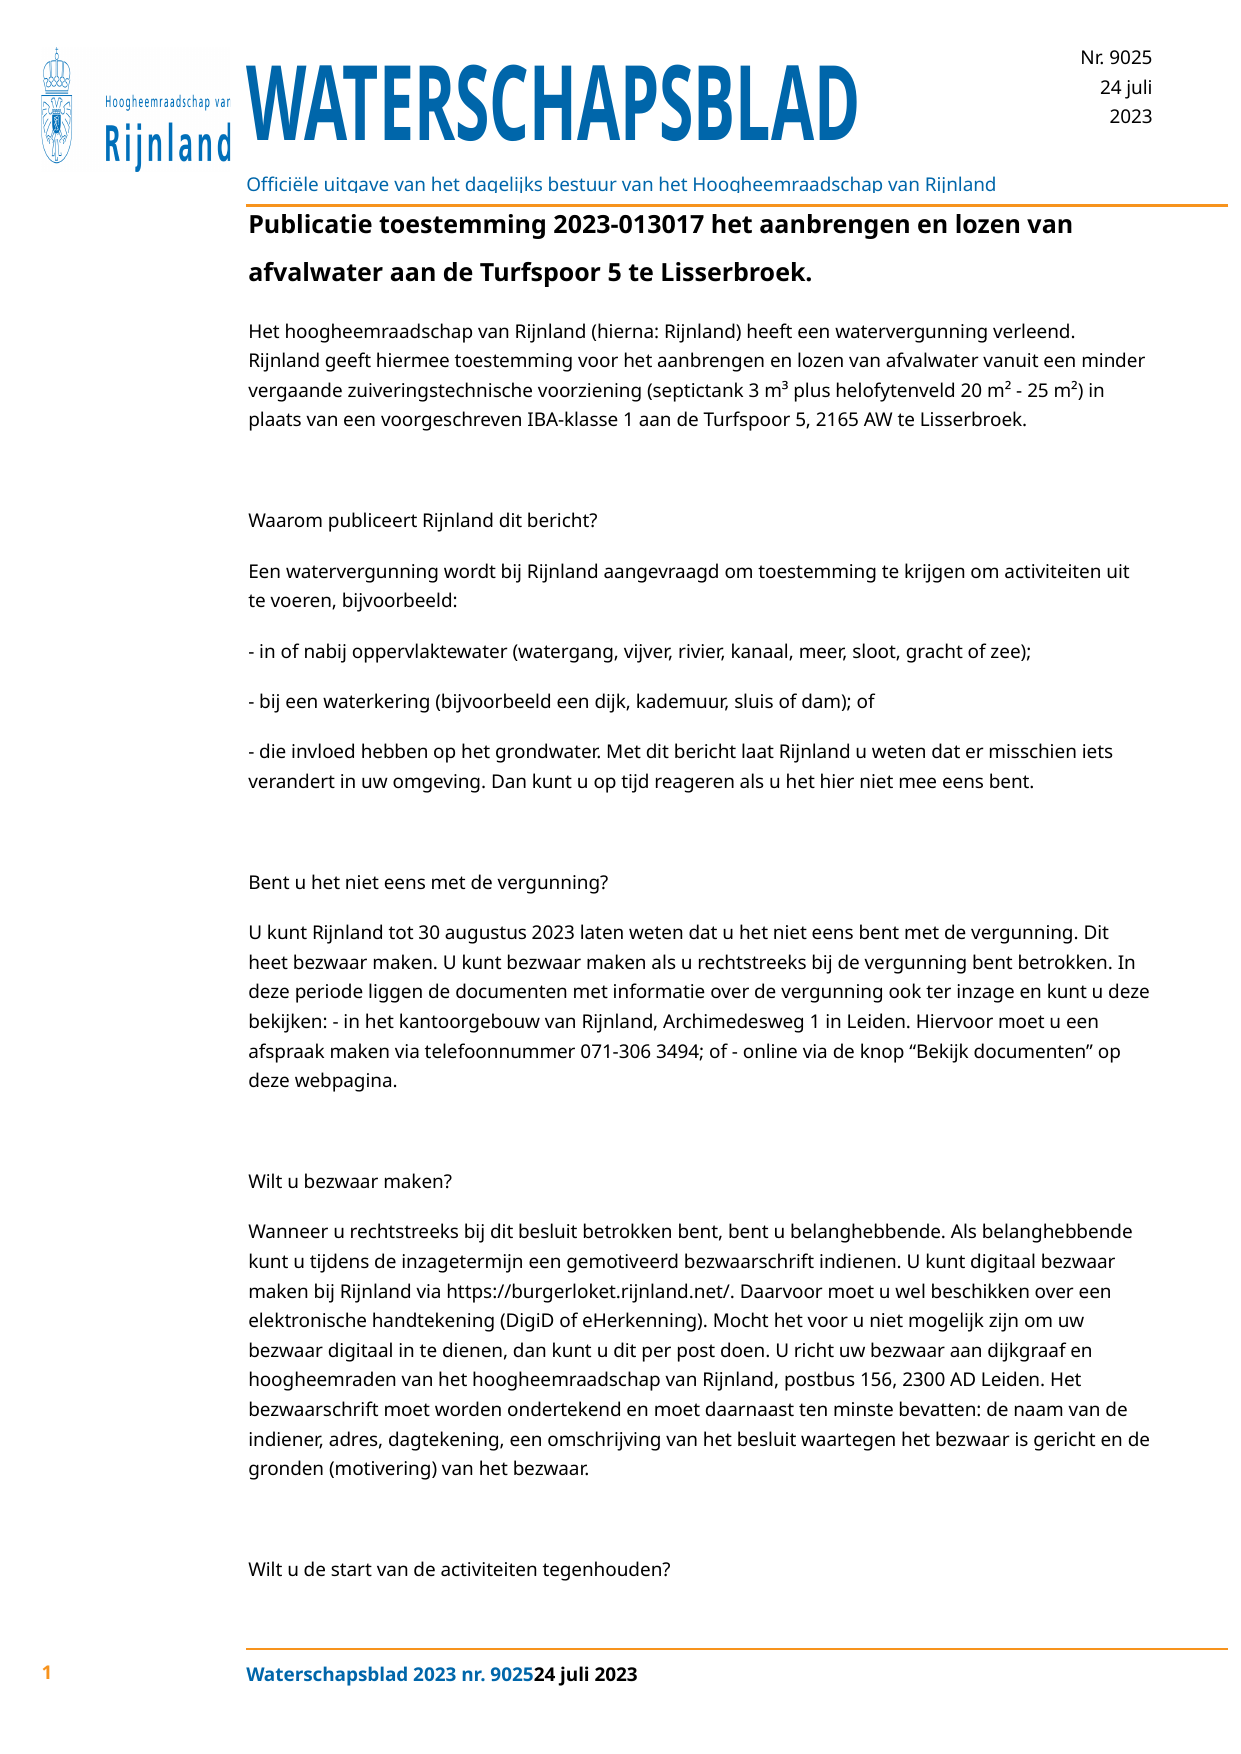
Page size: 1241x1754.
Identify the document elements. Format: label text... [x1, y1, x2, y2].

text Publicatie toestemming 2023-013017 het aanbrengen en lozen van afvalwater aan de Turfspoor 5 te Lisserbroek. [248, 207, 1152, 288]
text Bent u het niet eens met de vergunning? [248, 869, 1152, 895]
text - bij een waterkering (bijvoorbeeld een dijk, kademuur, sluis of dam); of [248, 688, 1152, 714]
text Een watervergunning wordt bij Rijnland aangevraagd om toestemming te krijgen om activiteiten uit te voeren, bijvoorbeeld: [248, 558, 1152, 613]
text U kunt Rijnland tot 30 augustus 2023 laten weten dat u het niet eens bent met de vergunning. Dit heet bezwaar maken. U kunt bezwaar maken als u rechtstreeks bij de vergunning bent betrokken. In deze periode liggen de documenten met informatie over de vergunning ook ter inzage en kunt u deze bekijken: - in het kantoorgebouw van Rijnland, Archimedesweg 1 in Leiden. Hiervoor moet u een afspraak maken via telefoonnummer 071-306 3494; of - online via de knop “Bekijk documenten” op deze webpagina. [248, 919, 1152, 1093]
text - die invloed hebben op het grondwater. Met dit bericht laat Rijnland u weten dat er misschien iets verandert in uw omgeving. Dan kunt u op tijd reageren als u het hier niet mee eens bent. [248, 739, 1152, 794]
text Wilt u bezwaar maken? [248, 1168, 1152, 1194]
text Waarom publiceert Rijnland dit bericht? [248, 507, 1152, 533]
picture [41, 47, 231, 172]
text Het hoogheemraadschap van Rijnland (hierna: Rijnland) heeft een watervergunning verleend. Rijnland geeft hiermee toestemming voor het aanbrengen en lozen van afvalwater vanuit een minder vergaande zuiveringstechnische voorziening (septictank 3 m³ plus helofytenveld 20 m² - 25 m²) in plaats van een voorgeschreven IBA-klasse 1 aan de Turfspoor 5, 2165 AW te Lisserbroek. [248, 318, 1152, 432]
text - in of nabij oppervlaktewater (watergang, vijver, rivier, kanaal, meer, sloot, gracht of zee); [248, 638, 1152, 664]
text Wanneer u rechtstreeks bij dit besluit betrokken bent, bent u belanghebbende. Als belanghebbende kunt u tijdens de inzagetermijn een gemotiveerd bezwaarschrift indienen. U kunt digitaal bezwaar maken bij Rijnland via https://burgerloket.rijnland.net/. Daarvoor moet u wel beschikken over een elektronische handtekening (DigiD of eHerkenning). Mocht het voor u niet mogelijk zijn om uw bezwaar digitaal in te dienen, dan kunt u dit per post doen. U richt uw bezwaar aan dijkgraaf en hoogheemraden van het hoogheemraadschap van Rijnland, postbus 156, 2300 AD Leiden. Het bezwaarschrift moet worden ondertekend en moet daarnaast ten minste bevatten: de naam van de indiener, adres, dagtekening, een omschrijving van het besluit waartegen het bezwaar is gericht en de gronden (motivering) van het bezwaar. [248, 1219, 1152, 1481]
text Wilt u de start van de activiteiten tegenhouden? [248, 1556, 1152, 1582]
